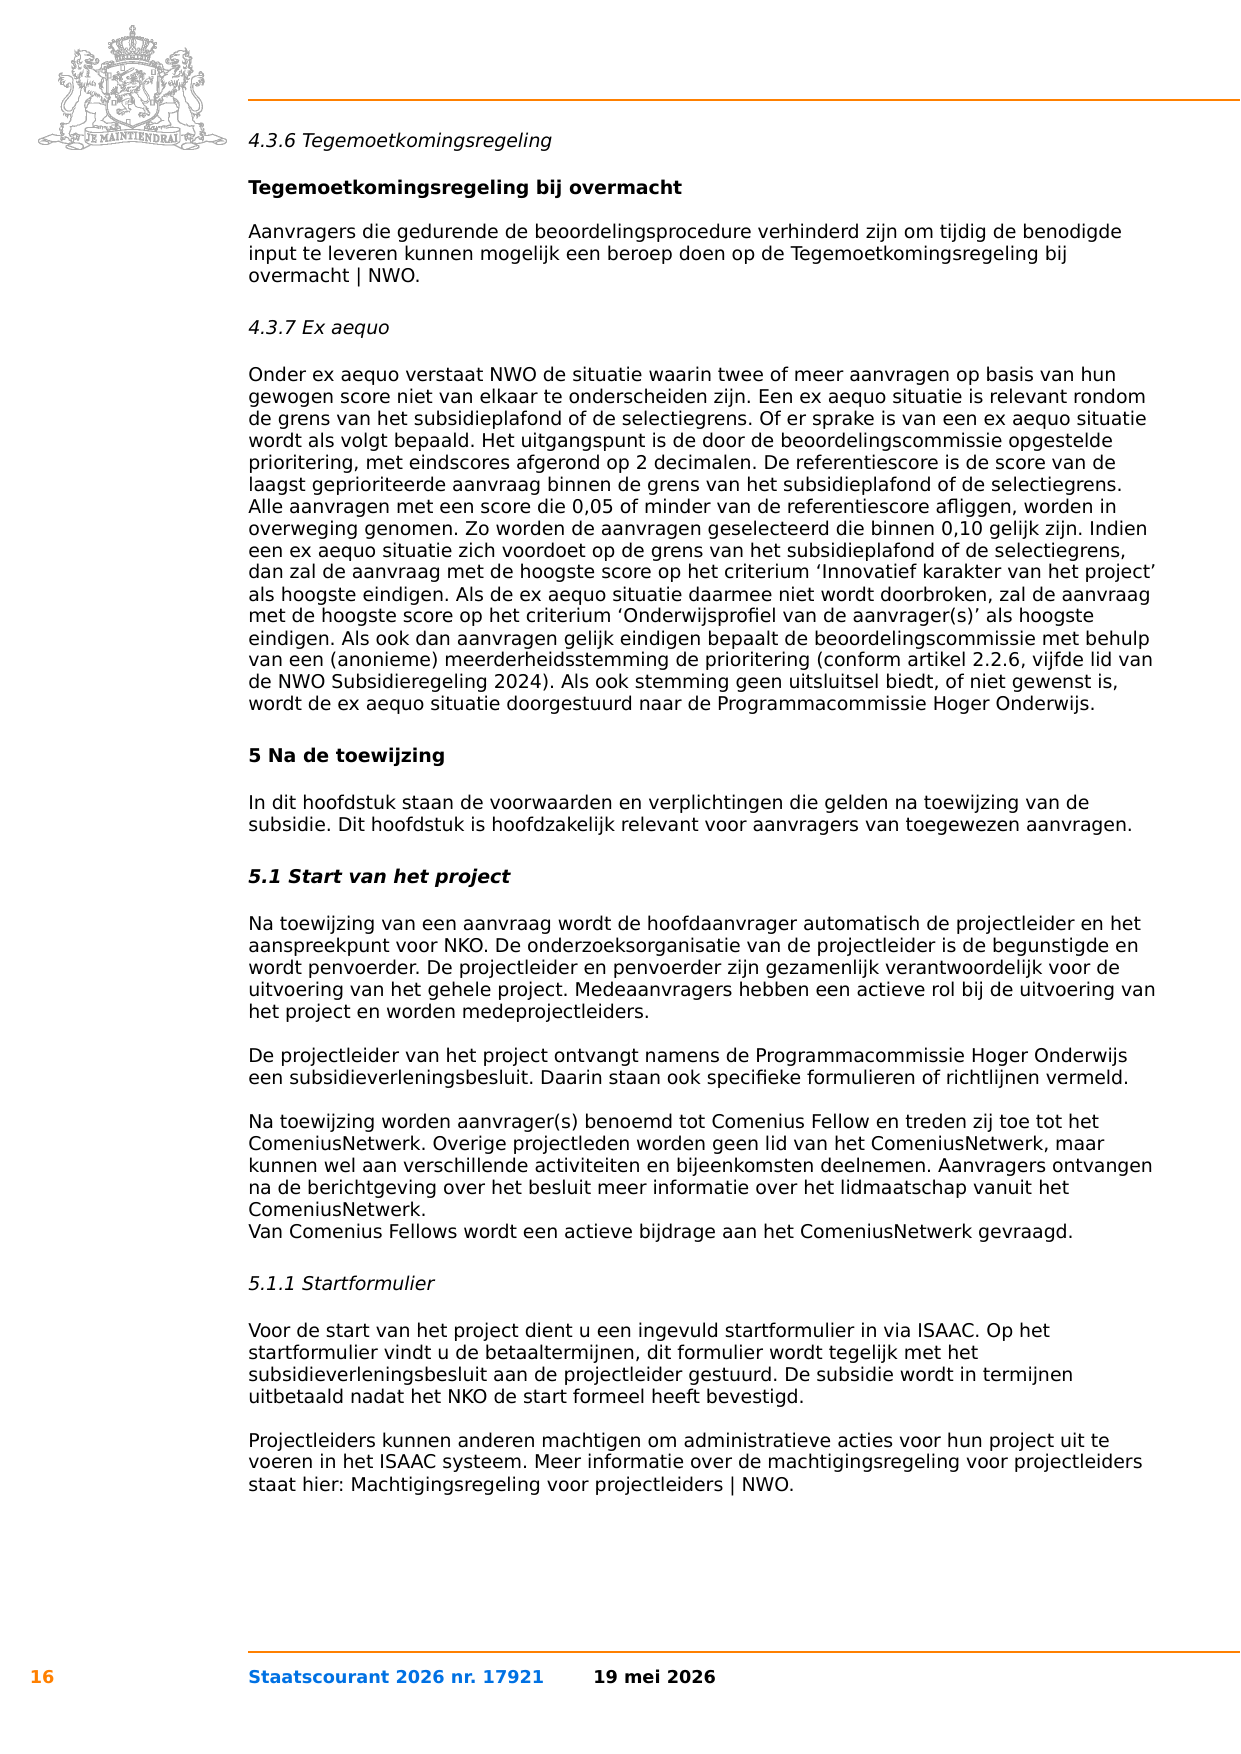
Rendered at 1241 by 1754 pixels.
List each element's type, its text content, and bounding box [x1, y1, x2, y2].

subtitle Tegemoetkomingsregeling bij overmacht [248, 177, 1163, 199]
text Voor de start van het project dient u een ingevuld startformulier in via ISAAC. Op het startformulier vindt u de betaaltermijnen, dit formulier wordt tegelijk met het subsidieverleningsbesluit aan de projectleider gestuurd. De subsidie wordt in termijnen uitbetaald nadat het NKO de start formeel heeft bevestigd. [248, 1320, 1163, 1408]
text Van Comenius Fellows wordt een actieve bijdrage aan het ComeniusNetwerk gevraagd. [248, 1221, 1163, 1243]
text Na toewijzing van een aanvraag wordt de hoofdaanvrager automatisch de projectleider en het aanspreekpunt voor NKO. De onderzoeksorganisatie van de projectleider is de begunstigde en wordt penvoerder. De projectleider en penvoerder zijn gezamenlijk verantwoordelijk voor de uitvoering van het gehele project. Medeaanvragers hebben een actieve rol bij de uitvoering van het project en worden medeprojectleiders. [248, 913, 1163, 1023]
subtitle 4.3.7 Ex aequo [248, 317, 1163, 339]
text Projectleiders kunnen anderen machtigen om administratieve acties voor hun project uit te voeren in het ISAAC systeem. Meer informatie over de machtigingsregeling voor projectleiders staat hier: Machtigingsregeling voor projectleiders | NWO. [248, 1429, 1163, 1495]
text Na toewijzing worden aanvrager(s) benoemd tot Comenius Fellow en treden zij toe tot het ComeniusNetwerk. Overige projectleden worden geen lid van het ComeniusNetwerk, maar kunnen wel aan verschillende activiteiten en bijeenkomsten deelnemen. Aanvragers ontvangen na de berichtgeving over het besluit meer informatie over het lidmaatschap vanuit het ComeniusNetwerk. [248, 1111, 1163, 1221]
text De projectleider van het project ontvangt namens de Programmacommissie Hoger Onderwijs een subsidieverleningsbesluit. Daarin staan ook specifieke formulieren of richtlijnen vermeld. [248, 1045, 1163, 1089]
subtitle 4.3.6 Tegemoetkomingsregeling [248, 130, 1163, 152]
text Onder ex aequo verstaat NWO de situatie waarin twee of meer aanvragen op basis van hun gewogen score niet van elkaar te onderscheiden zijn. Een ex aequo situatie is relevant rondom de grens van het subsidieplafond of de selectiegrens. Of er sprake is van een ex aequo situatie wordt als volgt bepaald. Het uitgangspunt is de door de beoordelingscommissie opgestelde prioritering, met eindscores afgerond op 2 decimalen. De referentiescore is de score van de laagst geprioriteerde aanvraag binnen de grens van het subsidieplafond of de selectiegrens. Alle aanvragen met een score die 0,05 of minder van de referentiescore afliggen, worden in overweging genomen. Zo worden de aanvragen geselecteerd die binnen 0,10 gelijk zijn. Indien een ex aequo situatie zich voordoet op de grens van het subsidieplafond of de selectiegrens, dan zal de aanvraag met de hoogste score op het criterium ‘Innovatief karakter van het project’ als hoogste eindigen. Als de ex aequo situatie daarmee niet wordt doorbroken, zal de aanvraag met de hoogste score op het criterium ‘Onderwijsprofiel van de aanvrager(s)’ als hoogste eindigen. Als ook dan aanvragen gelijk eindigen bepaalt de beoordelingscommissie met behulp van een (anonieme) meerderheidsstemming de prioritering (conform artikel 2.2.6, vijfde lid van de NWO Subsidieregeling 2024). Als ook stemming geen uitsluitsel biedt, of niet gewenst is, wordt de ex aequo situatie doorgestuurd naar de Programmacommissie Hoger Onderwijs. [248, 364, 1163, 715]
subtitle 5.1 Start van het project [248, 866, 1163, 888]
picture [38, 25, 227, 150]
subtitle 5 Na de toewijzing [248, 745, 1163, 767]
text Aanvragers die gedurende de beoordelingsprocedure verhinderd zijn om tijdig de benodigde input te leveren kunnen mogelijk een beroep doen op de Tegemoetkomingsregeling bij overmacht | NWO. [248, 221, 1163, 287]
subtitle 5.1.1 Startformulier [248, 1273, 1163, 1295]
text In dit hoofdstuk staan de voorwaarden en verplichtingen die gelden na toewijzing van de subsidie. Dit hoofdstuk is hoofdzakelijk relevant voor aanvragers van toegewezen aanvragen. [248, 792, 1163, 836]
